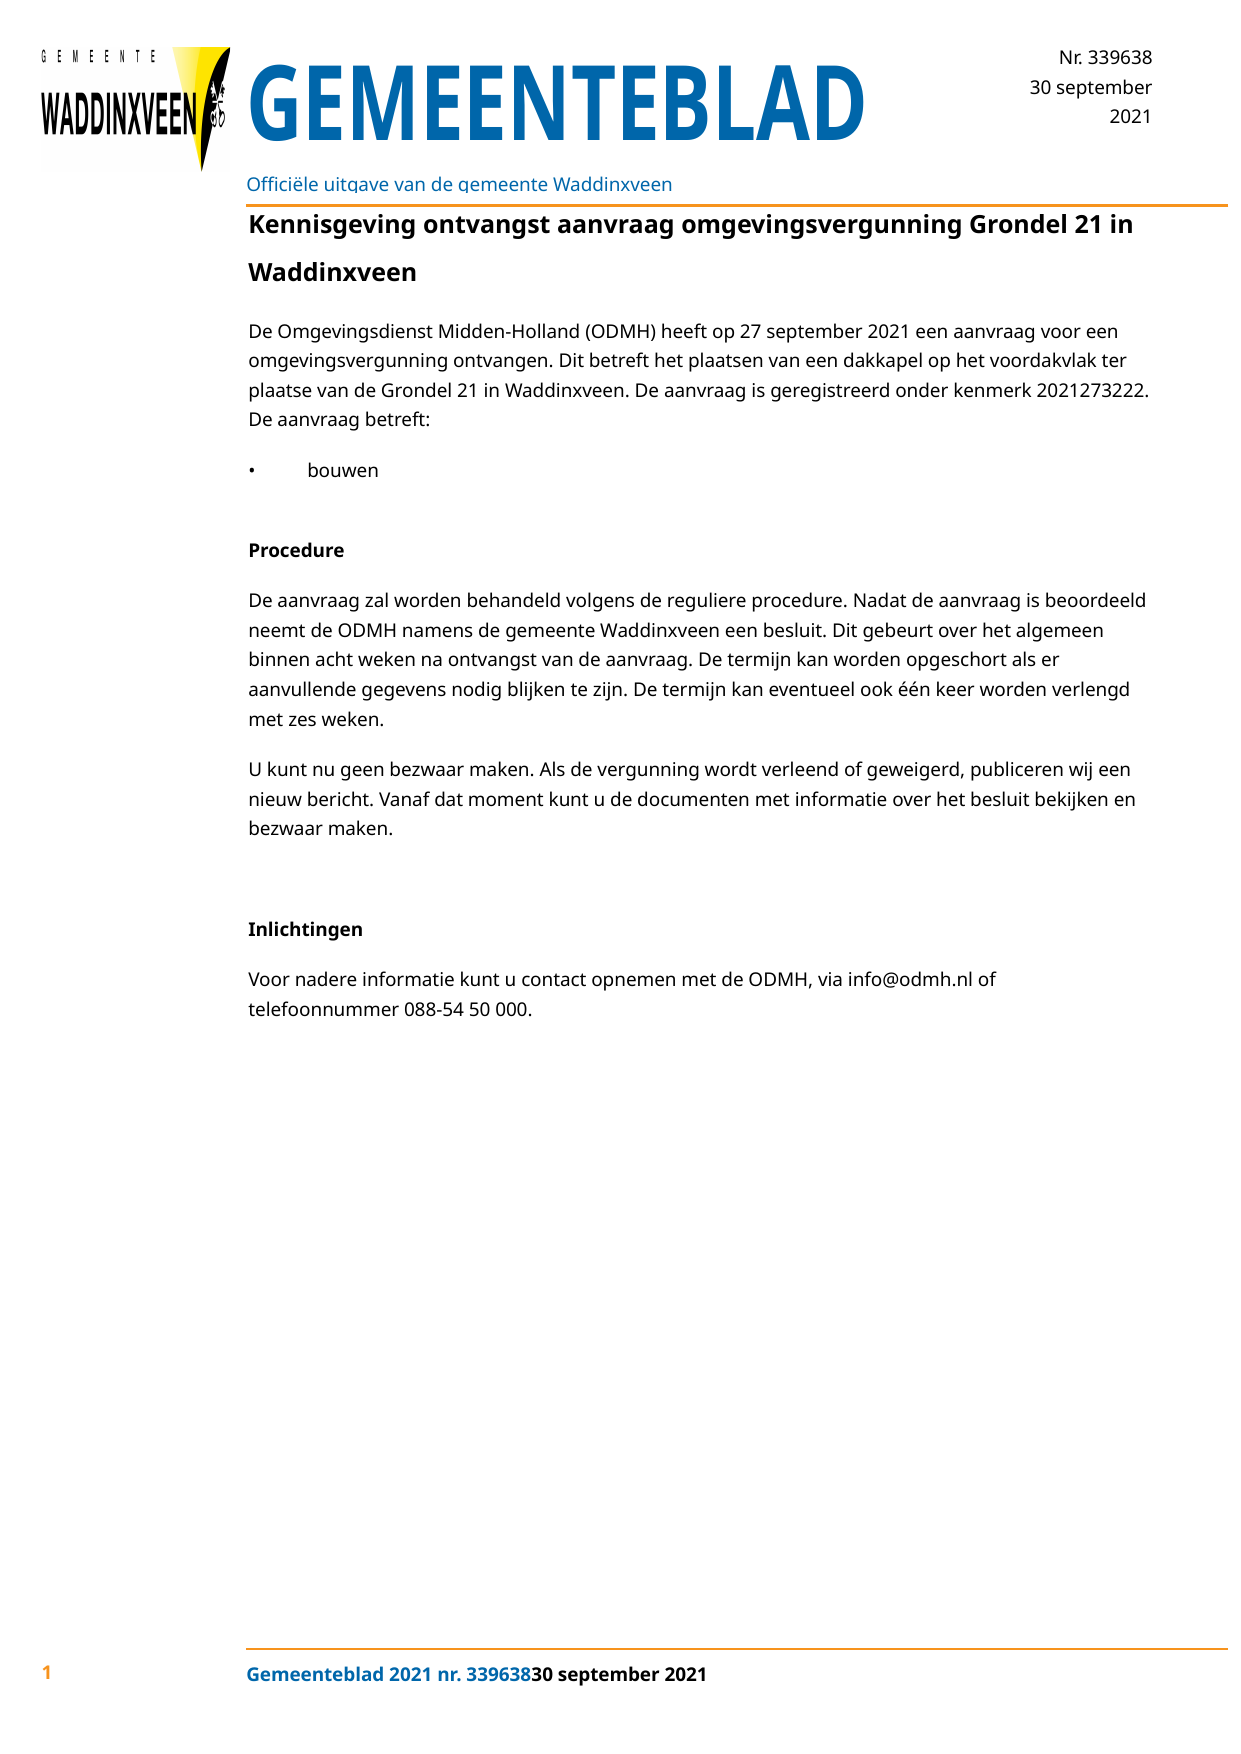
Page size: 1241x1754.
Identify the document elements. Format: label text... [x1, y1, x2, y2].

text Voor nadere informatie kunt u contact opnemen met de ODMH, via info@odmh.nl of telefoonnummer 088-54 50 000. [248, 967, 1152, 1022]
text U kunt nu geen bezwaar maken. Als de vergunning wordt verleend of geweigerd, publiceren wij een nieuw bericht. Vanaf dat moment kunt u de documenten met informatie over het besluit bekijken en bezwaar maken. [248, 756, 1152, 841]
text De aanvraag zal worden behandeld volgens de reguliere procedure. Nadat de aanvraag is beoordeeld neemt de ODMH namens de gemeente Waddinxveen een besluit. Dit gebeurt over het algemeen binnen acht weken na ontvangst van de aanvraag. De termijn kan worden opgeschort als er aanvullende gegevens nodig blijken te zijn. De termijn kan eventueel ook één keer worden verlengd met zes weken. [248, 587, 1152, 732]
text Procedure [248, 537, 1152, 563]
list bouwen [248, 457, 1152, 483]
text Kennisgeving ontvangst aanvraag omgevingsvergunning Grondel 21 in Waddinxveen [248, 207, 1152, 288]
picture [41, 47, 231, 172]
text Inlichtingen [248, 916, 1152, 942]
text De Omgevingsdienst Midden-Holland (ODMH) heeft op 27 september 2021 een aanvraag voor een omgevingsvergunning ontvangen. Dit betreft het plaatsen van een dakkapel op het voordakvlak ter plaatse van de Grondel 21 in Waddinxveen. De aanvraag is geregistreerd onder kenmerk 2021273222. De aanvraag betreft: [248, 318, 1152, 432]
